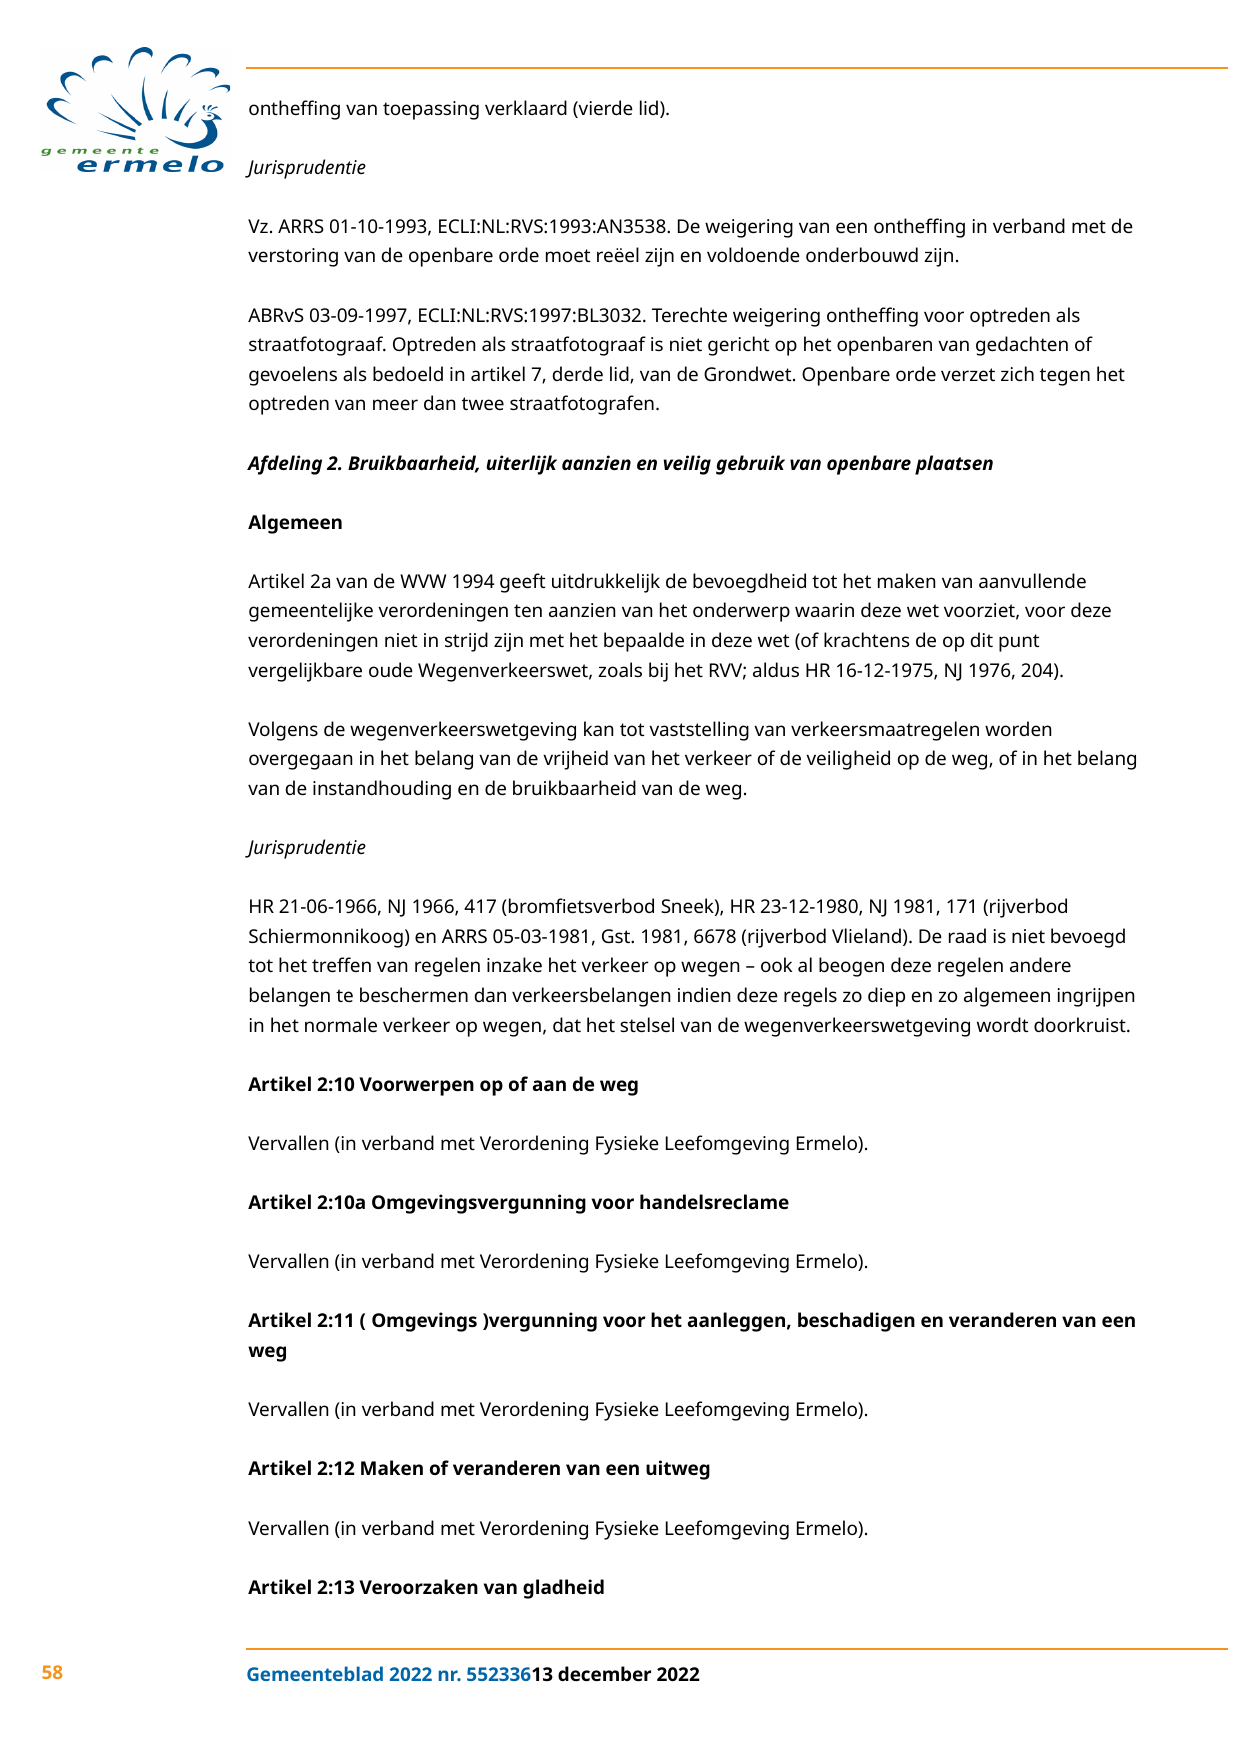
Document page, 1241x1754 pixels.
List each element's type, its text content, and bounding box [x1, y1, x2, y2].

text Vervallen (in verband met Verordening Fysieke Leefomgeving Ermelo). [248, 1130, 1152, 1156]
text Jurisprudentie [248, 834, 1152, 860]
text HR 21-06-1966, NJ 1966, 417 (bromfietsverbod Sneek), HR 23-12-1980, NJ 1981, 171 (rijverbod Schiermonnikoog) en ARRS 05-03-1981, Gst. 1981, 6678 (rijverbod Vlieland). De raad is niet bevoegd tot het treffen van regelen inzake het verkeer op wegen – ook al beogen deze regelen andere belangen te beschermen dan verkeersbelangen indien deze regels zo diep en zo algemeen ingrijpen in het normale verkeer op wegen, dat het stelsel van de wegenverkeerswetgeving wordt doorkruist. [248, 893, 1152, 1038]
text Artikel 2a van de WVW 1994 geeft uitdrukkelijk de bevoegdheid tot het maken van aanvullende gemeentelijke verordeningen ten aanzien van het onderwerp waarin deze wet voorziet, voor deze verordeningen niet in strijd zijn met het bepaalde in deze wet (of krachtens de op dit punt vergelijkbare oude Wegenverkeerswet, zoals bij het RVV; aldus HR 16-12-1975, NJ 1976, 204). [248, 568, 1152, 683]
text Artikel 2:11 ( Omgevings )vergunning voor het aanleggen, beschadigen en veranderen van een weg [248, 1308, 1152, 1363]
text Artikel 2:10a Omgevingsvergunning voor handelsreclame [248, 1189, 1152, 1215]
text ontheffing van toepassing verklaard (vierde lid). [248, 95, 1152, 121]
text Vervallen (in verband met Verordening Fysieke Leefomgeving Ermelo). [248, 1515, 1152, 1541]
text Vervallen (in verband met Verordening Fysieke Leefomgeving Ermelo). [248, 1248, 1152, 1274]
picture [41, 47, 231, 172]
text Artikel 2:13 Veroorzaken van gladheid [248, 1574, 1152, 1600]
text Artikel 2:12 Maken of veranderen van een uitweg [248, 1456, 1152, 1481]
text ABRvS 03-09-1997, ECLI:NL:RVS:1997:BL3032. Terechte weigering ontheffing voor optreden als straatfotograaf. Optreden als straatfotograaf is niet gericht op het openbaren van gedachten of gevoelens als bedoeld in artikel 7, derde lid, van de Grondwet. Openbare orde verzet zich tegen het optreden van meer dan twee straatfotografen. [248, 302, 1152, 416]
text Vervallen (in verband met Verordening Fysieke Leefomgeving Ermelo). [248, 1396, 1152, 1422]
text Vz. ARRS 01-10-1993, ECLI:NL:RVS:1993:AN3538. De weigering van een ontheffing in verband met de verstoring van de openbare orde moet reëel zijn en voldoende onderbouwd zijn. [248, 213, 1152, 268]
text Algemeen [248, 509, 1152, 535]
text Volgens de wegenverkeerswetgeving kan tot vaststelling van verkeersmaatregelen worden overgegaan in het belang van de vrijheid van het verkeer of de veiligheid op de weg, of in het belang van de instandhouding en de bruikbaarheid van de weg. [248, 716, 1152, 801]
text Jurisprudentie [248, 154, 1152, 180]
text Artikel 2:10 Voorwerpen op of aan de weg [248, 1071, 1152, 1097]
text Afdeling 2. Bruikbaarheid, uiterlijk aanzien en veilig gebruik van openbare plaatsen [248, 450, 1152, 476]
